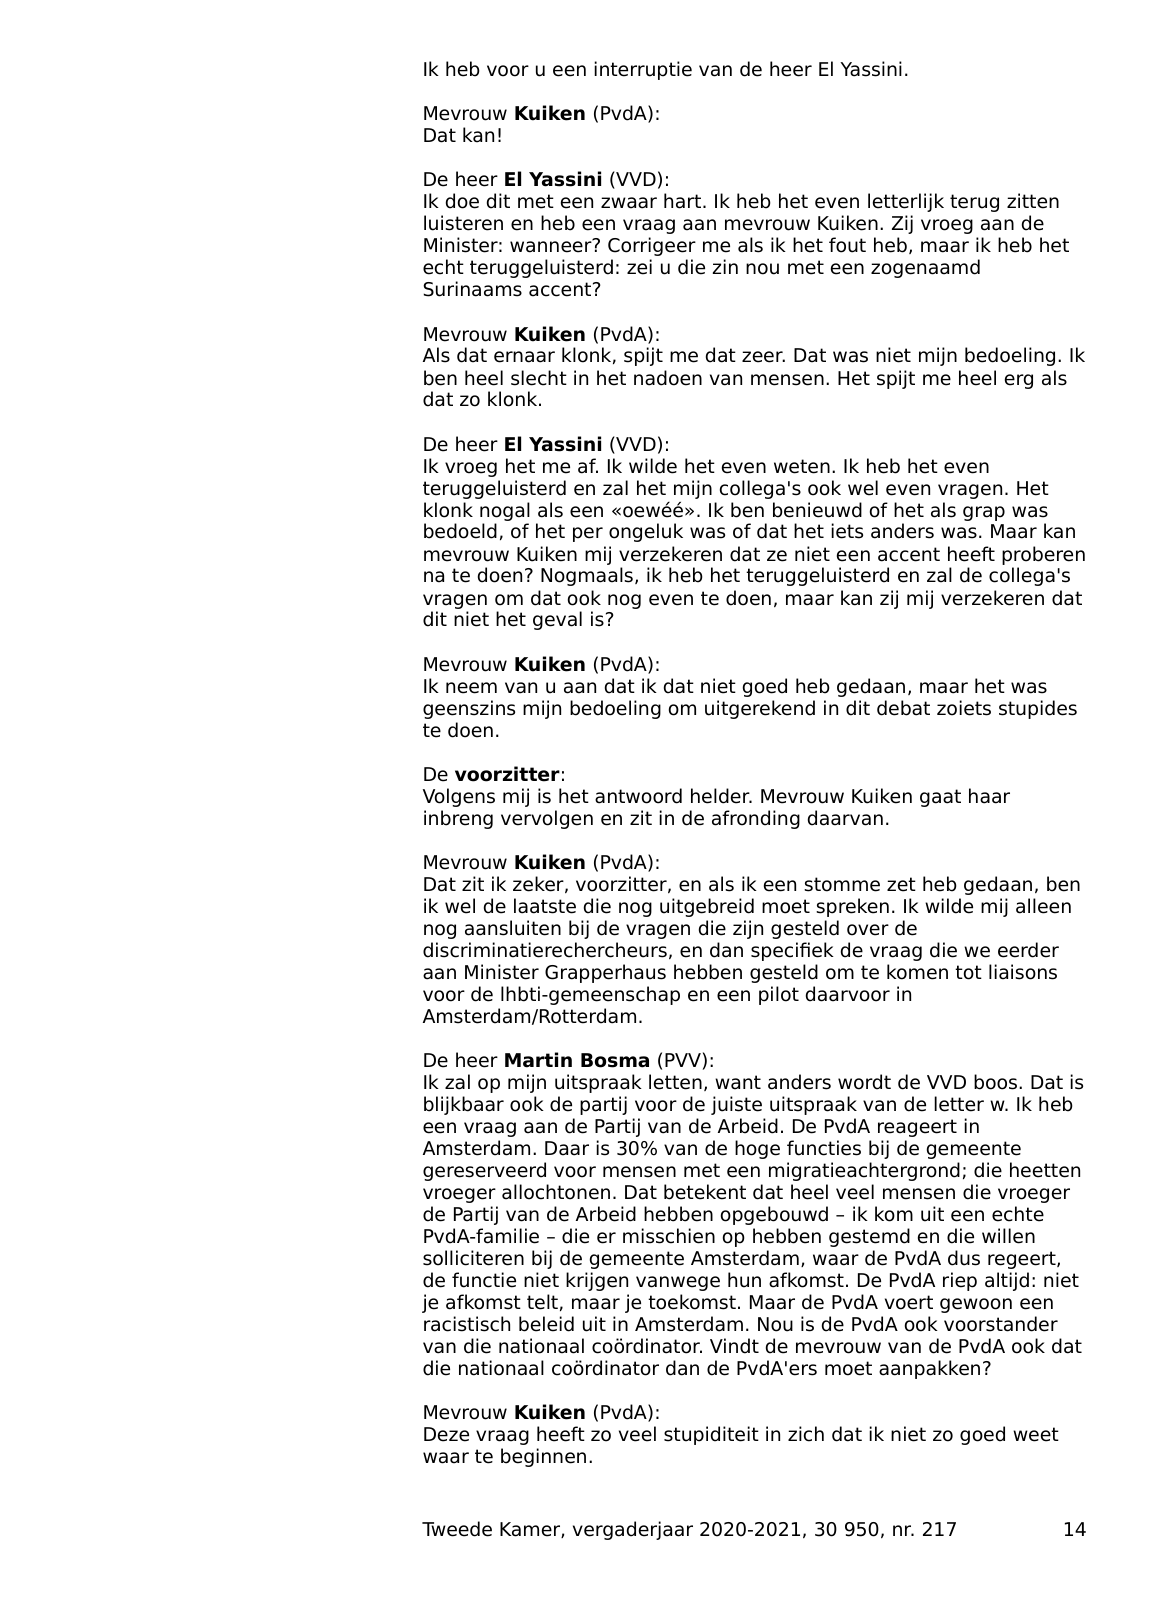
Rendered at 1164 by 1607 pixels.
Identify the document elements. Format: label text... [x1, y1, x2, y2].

text Deze vraag heeft zo veel stupiditeit in zich dat ik niet zo goed weet waar te beginnen. [422, 1424, 1087, 1468]
text Ik zal op mijn uitspraak letten, want anders wordt de VVD boos. Dat is blijkbaar ook de partij voor de juiste uitspraak van de letter w. Ik heb een vraag aan de Partij van de Arbeid. De PvdA reageert in Amsterdam. Daar is 30% van de hoge functies bij de gemeente gereserveerd voor mensen met een migratieachtergrond; die heetten vroeger allochtonen. Dat betekent dat heel veel mensen die vroeger de Partij van de Arbeid hebben opgebouwd – ik kom uit een echte PvdA-familie – die er misschien op hebben gestemd en die willen solliciteren bij de gemeente Amsterdam, waar de PvdA dus regeert, de functie niet krijgen vanwege hun afkomst. De PvdA riep altijd: niet je afkomst telt, maar je toekomst. Maar de PvdA voert gewoon een racistisch beleid uit in Amsterdam. Nou is de PvdA ook voorstander van die nationaal coördinator. Vindt de mevrouw van de PvdA ook dat die nationaal coördinator dan de PvdA'ers moet aanpakken? [422, 1072, 1087, 1379]
text De heer El Yassini (VVD): [422, 433, 1087, 456]
text De heer Martin Bosma (PVV): [422, 1050, 1087, 1072]
text Dat zit ik zeker, voorzitter, en als ik een stomme zet heb gedaan, ben ik wel de laatste die nog uitgebreid moet spreken. Ik wilde mij alleen nog aansluiten bij de vragen die zijn gesteld over de discriminatierechercheurs, en dan specifiek de vraag die we eerder aan Minister Grapperhaus hebben gesteld om te komen tot liaisons voor de lhbti-gemeenschap en een pilot daarvoor in Amsterdam/Rotterdam. [422, 874, 1087, 1028]
text Volgens mij is het antwoord helder. Mevrouw Kuiken gaat haar inbreng vervolgen en zit in de afronding daarvan. [422, 786, 1087, 829]
text Dat kan! [422, 125, 1087, 147]
text De voorzitter: [422, 764, 1087, 786]
text Als dat ernaar klonk, spijt me dat zeer. Dat was niet mijn bedoeling. Ik ben heel slecht in het nadoen van mensen. Het spijt me heel erg als dat zo klonk. [422, 345, 1087, 411]
text Mevrouw Kuiken (PvdA): [422, 1402, 1087, 1424]
text Mevrouw Kuiken (PvdA): [422, 852, 1087, 874]
text Mevrouw Kuiken (PvdA): [422, 103, 1087, 125]
text Ik doe dit met een zwaar hart. Ik heb het even letterlijk terug zitten luisteren en heb een vraag aan mevrouw Kuiken. Zij vroeg aan de Minister: wanneer? Corrigeer me als ik het fout heb, maar ik heb het echt teruggeluisterd: zei u die zin nou met een zogenaamd Surinaams accent? [422, 191, 1087, 301]
text Ik heb voor u een interruptie van de heer El Yassini. [422, 59, 1087, 81]
text De heer El Yassini (VVD): [422, 169, 1087, 191]
text Ik neem van u aan dat ik dat niet goed heb gedaan, maar het was geenszins mijn bedoeling om uitgerekend in dit debat zoiets stupides te doen. [422, 676, 1087, 741]
text Mevrouw Kuiken (PvdA): [422, 653, 1087, 676]
text Ik vroeg het me af. Ik wilde het even weten. Ik heb het even teruggeluisterd en zal het mijn collega's ook wel even vragen. Het klonk nogal als een «oewéé». Ik ben benieuwd of het als grap was bedoeld, of het per ongeluk was of dat het iets anders was. Maar kan mevrouw Kuiken mij verzekeren dat ze niet een accent heeft proberen na te doen? Nogmaals, ik heb het teruggeluisterd en zal de collega's vragen om dat ook nog even te doen, maar kan zij mij verzekeren dat dit niet het geval is? [422, 456, 1087, 631]
text Mevrouw Kuiken (PvdA): [422, 323, 1087, 345]
